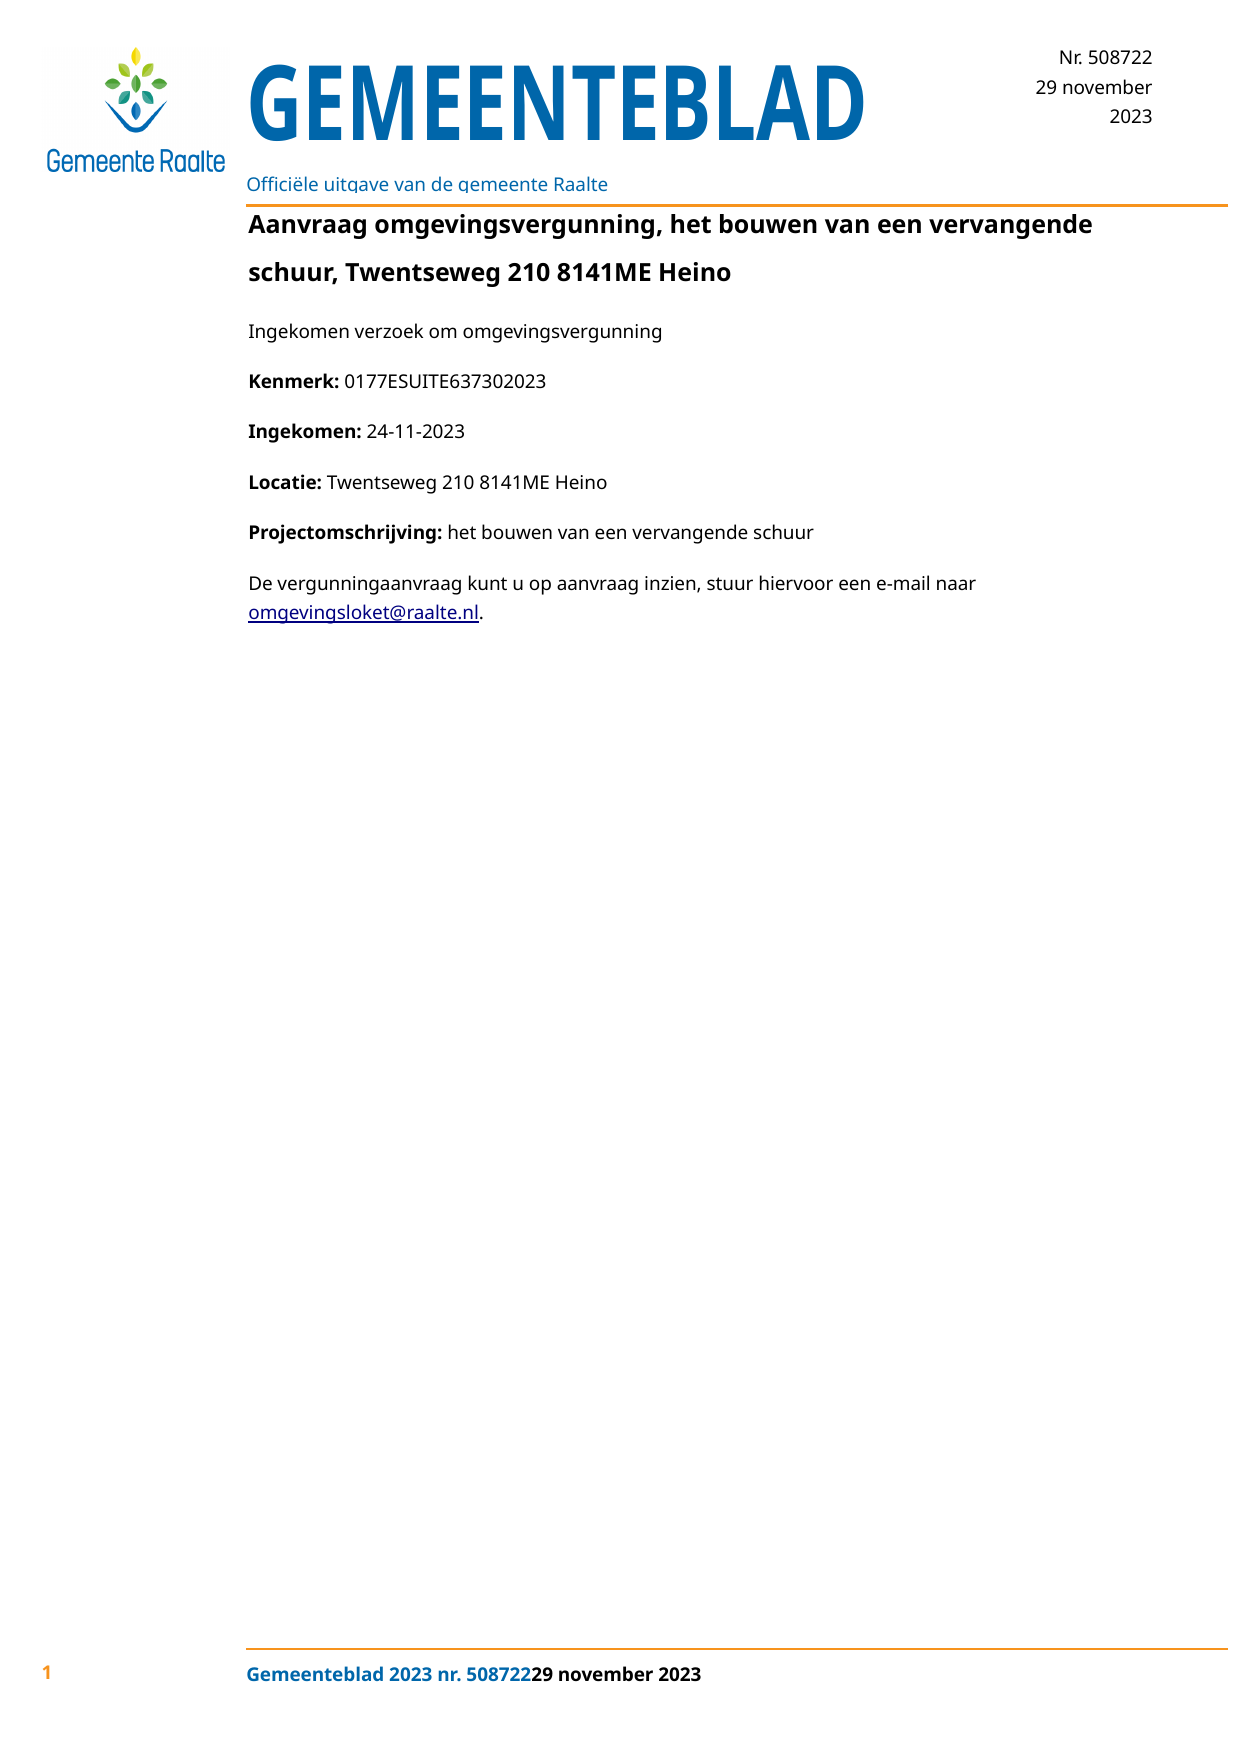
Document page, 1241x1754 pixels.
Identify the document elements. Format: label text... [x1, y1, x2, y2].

text Projectomschrijving: het bouwen van een vervangende schuur [248, 519, 1152, 545]
text Ingekomen: 24-11-2023 [248, 419, 1152, 444]
picture [41, 47, 231, 172]
text Ingekomen verzoek om omgevingsvergunning [248, 318, 1152, 344]
text De vergunningaanvraag kunt u op aanvraag inzien, stuur hiervoor een e-mail naar omgevingsloket@raalte.nl. [248, 570, 1152, 625]
text Kenmerk: 0177ESUITE637302023 [248, 368, 1152, 394]
text Locatie: Twentseweg 210 8141ME Heino [248, 469, 1152, 495]
text Aanvraag omgevingsvergunning, het bouwen van een vervangende schuur, Twentseweg 210 8141ME Heino [248, 207, 1152, 288]
